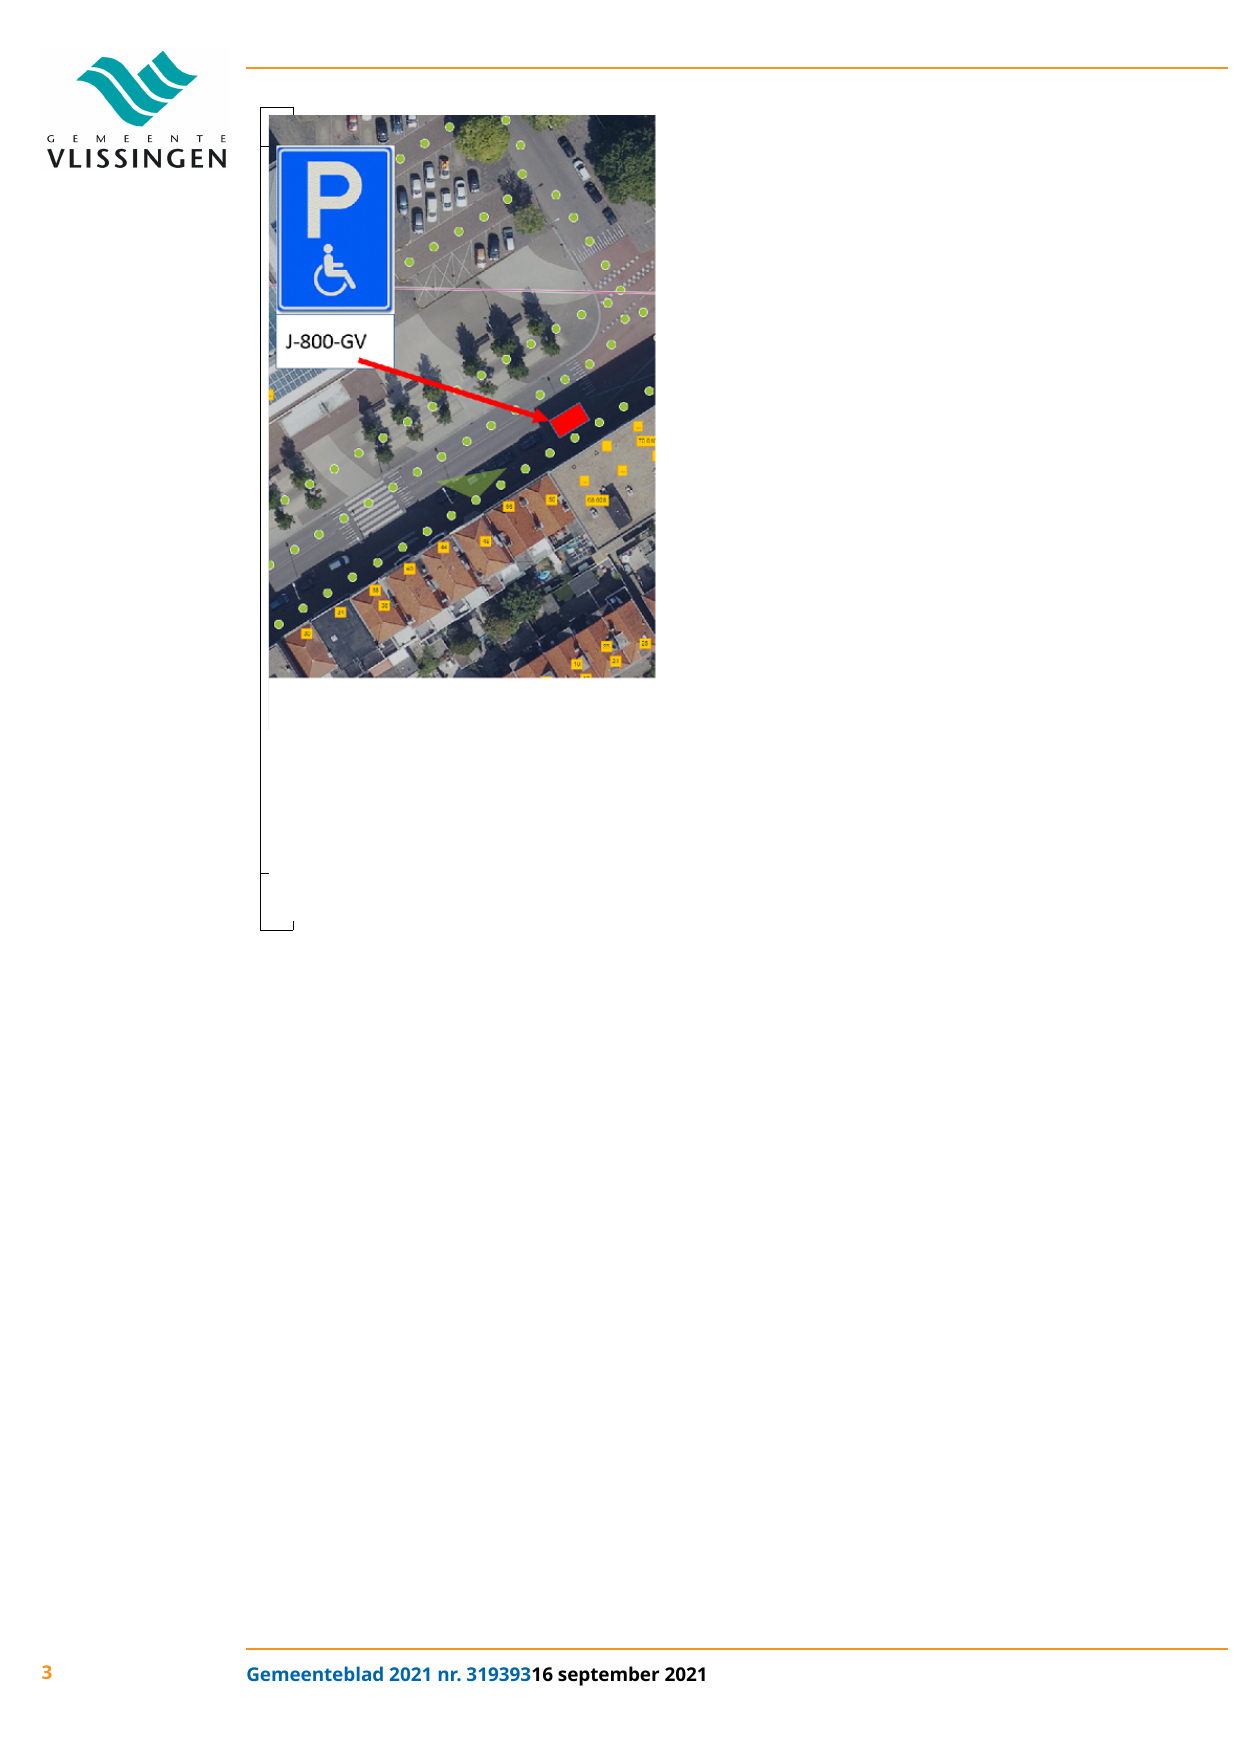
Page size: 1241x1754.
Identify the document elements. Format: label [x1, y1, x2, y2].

picture [41, 47, 231, 172]
picture [268, 115, 1173, 921]
